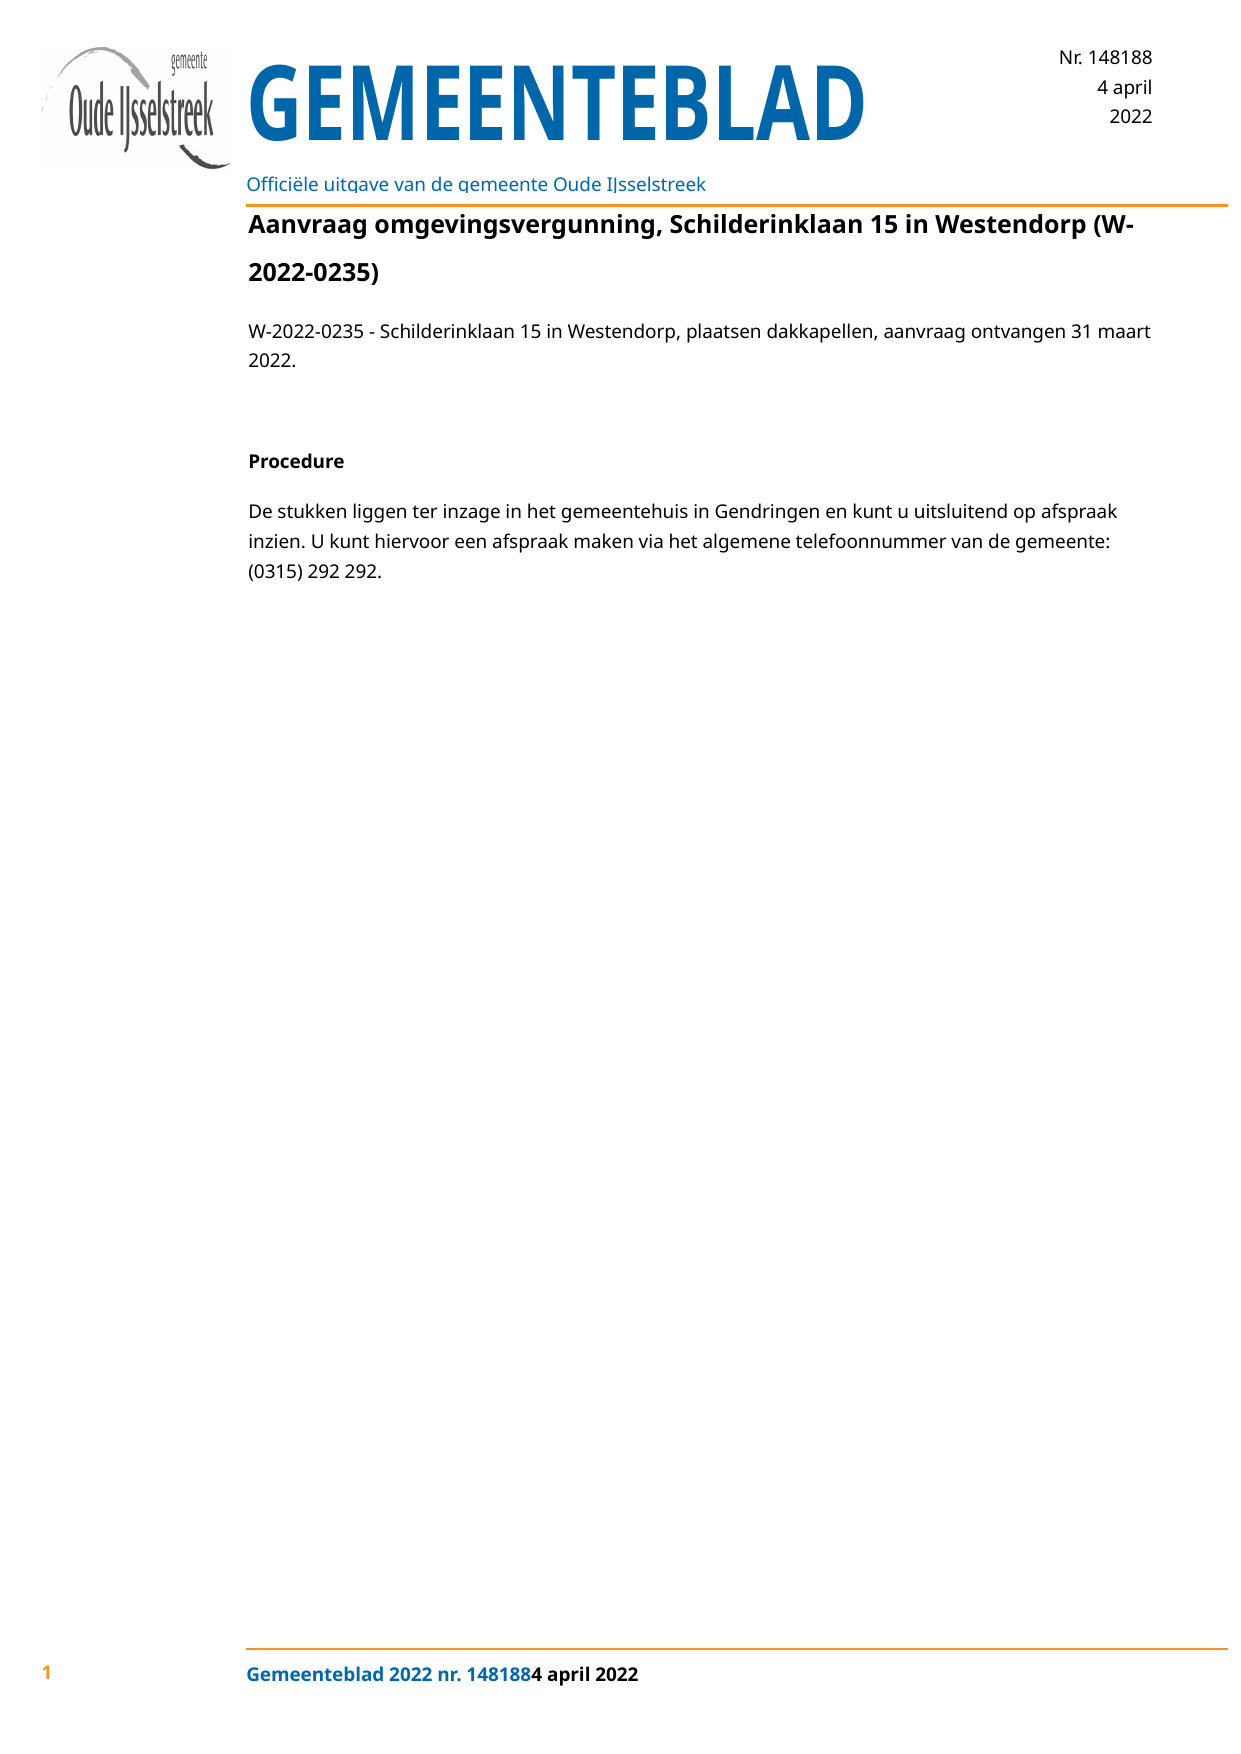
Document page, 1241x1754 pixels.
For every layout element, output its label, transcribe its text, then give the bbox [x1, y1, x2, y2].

text De stukken liggen ter inzage in het gemeentehuis in Gendringen en kunt u uitsluitend op afspraak inzien. U kunt hiervoor een afspraak maken via het algemene telefoonnummer van de gemeente: (0315) 292 292. [248, 499, 1152, 584]
text Procedure [248, 448, 1152, 474]
text Aanvraag omgevingsvergunning, Schilderinklaan 15 in Westendorp (W-2022-0235) [248, 207, 1152, 288]
picture [41, 47, 231, 172]
text W-2022-0235 - Schilderinklaan 15 in Westendorp, plaatsen dakkapellen, aanvraag ontvangen 31 maart 2022. [248, 318, 1152, 373]
